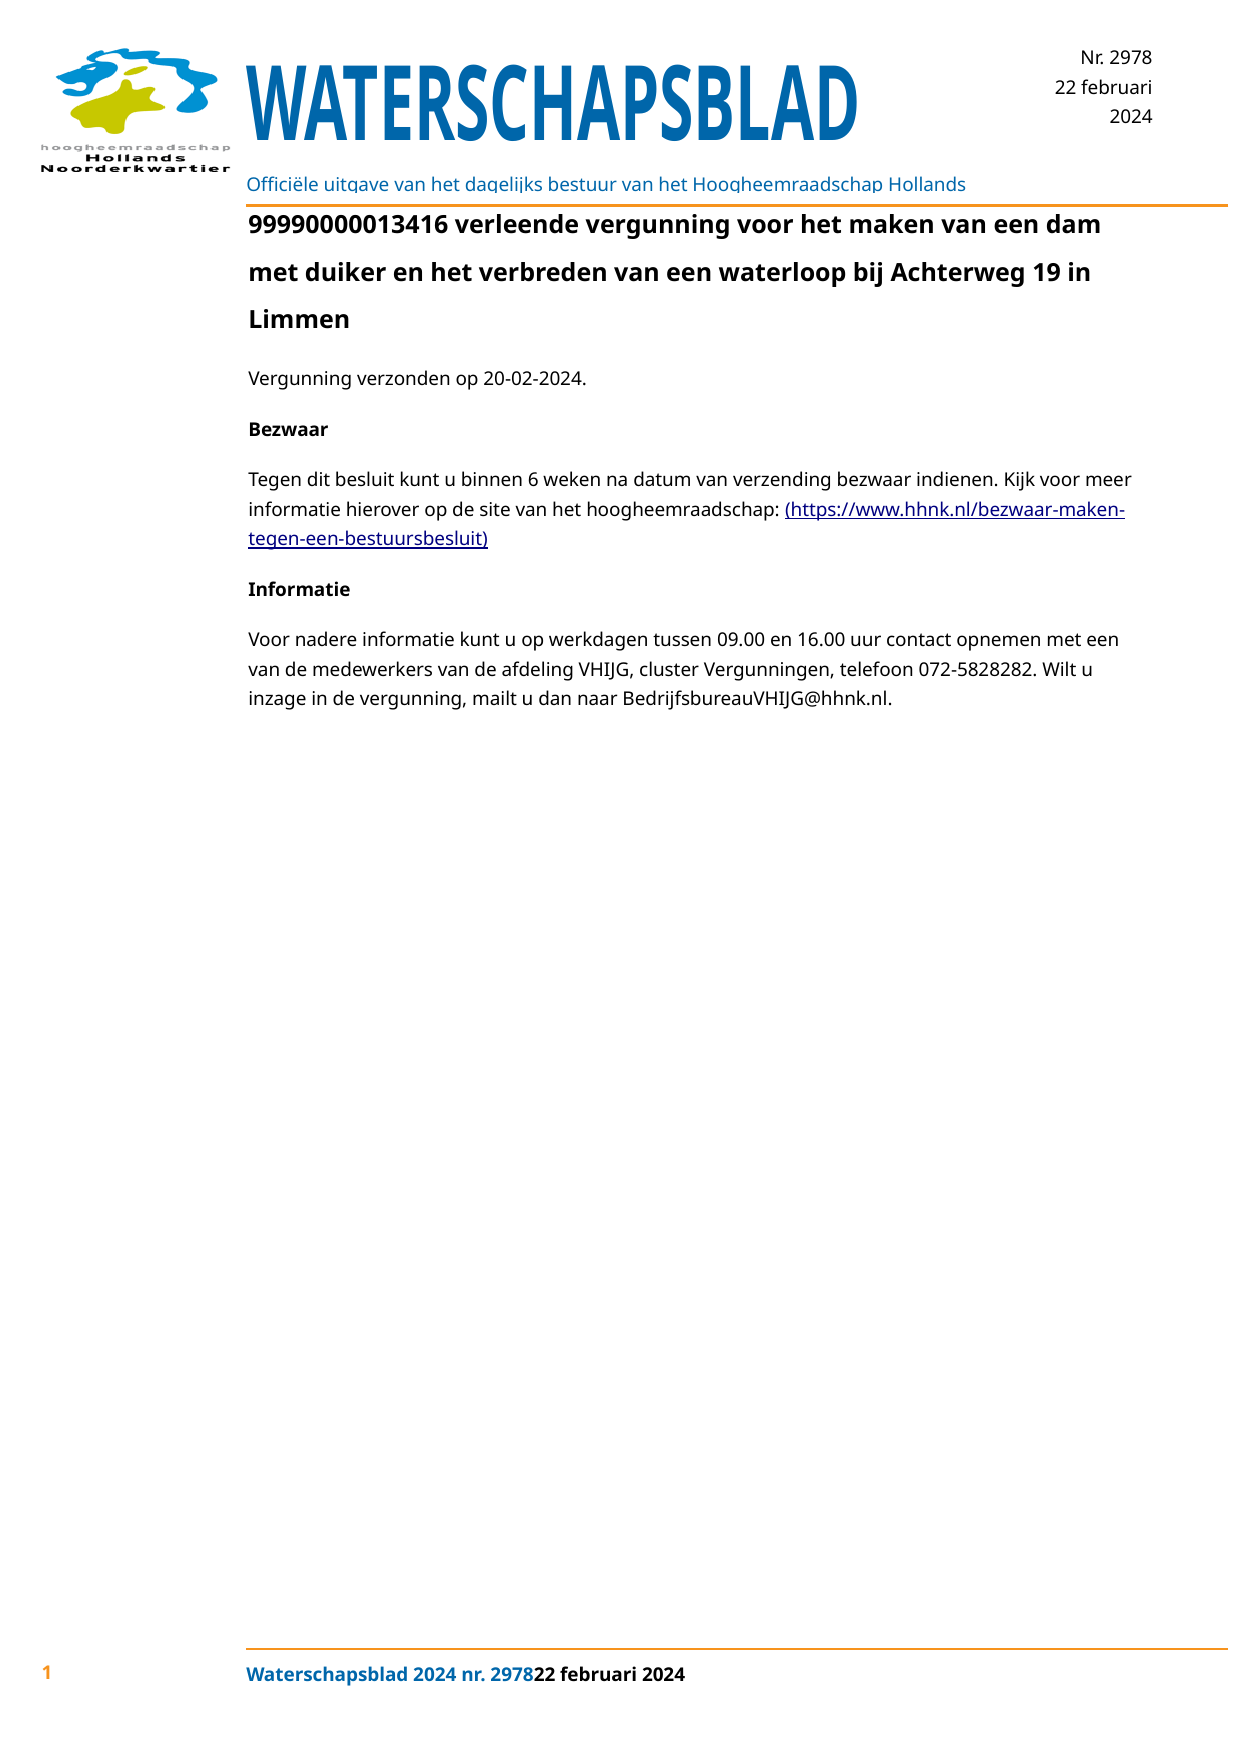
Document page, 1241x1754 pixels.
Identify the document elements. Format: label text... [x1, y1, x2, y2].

text 99990000013416 verleende vergunning voor het maken van een dam met duiker en het verbreden van een waterloop bij Achterweg 19 in Limmen [248, 207, 1152, 336]
text Voor nadere informatie kunt u op werkdagen tussen 09.00 en 16.00 uur contact opnemen met een van de medewerkers van de afdeling VHIJG, cluster Vergunningen, telefoon 072-5828282. Wilt u inzage in de vergunning, mailt u dan naar BedrijfsbureauVHIJG@hhnk.nl. [248, 626, 1152, 711]
text Informatie [248, 576, 1152, 602]
text Tegen dit besluit kunt u binnen 6 weken na datum van verzending bezwaar indienen. Kijk voor meer informatie hierover op de site van het hoogheemraadschap: (https://www.hhnk.nl/bezwaar-maken-tegen-een-bestuursbesluit) [248, 466, 1152, 551]
text Vergunning verzonden op 20-02-2024. [248, 366, 1152, 391]
text Bezwaar [248, 416, 1152, 442]
picture [41, 47, 231, 172]
